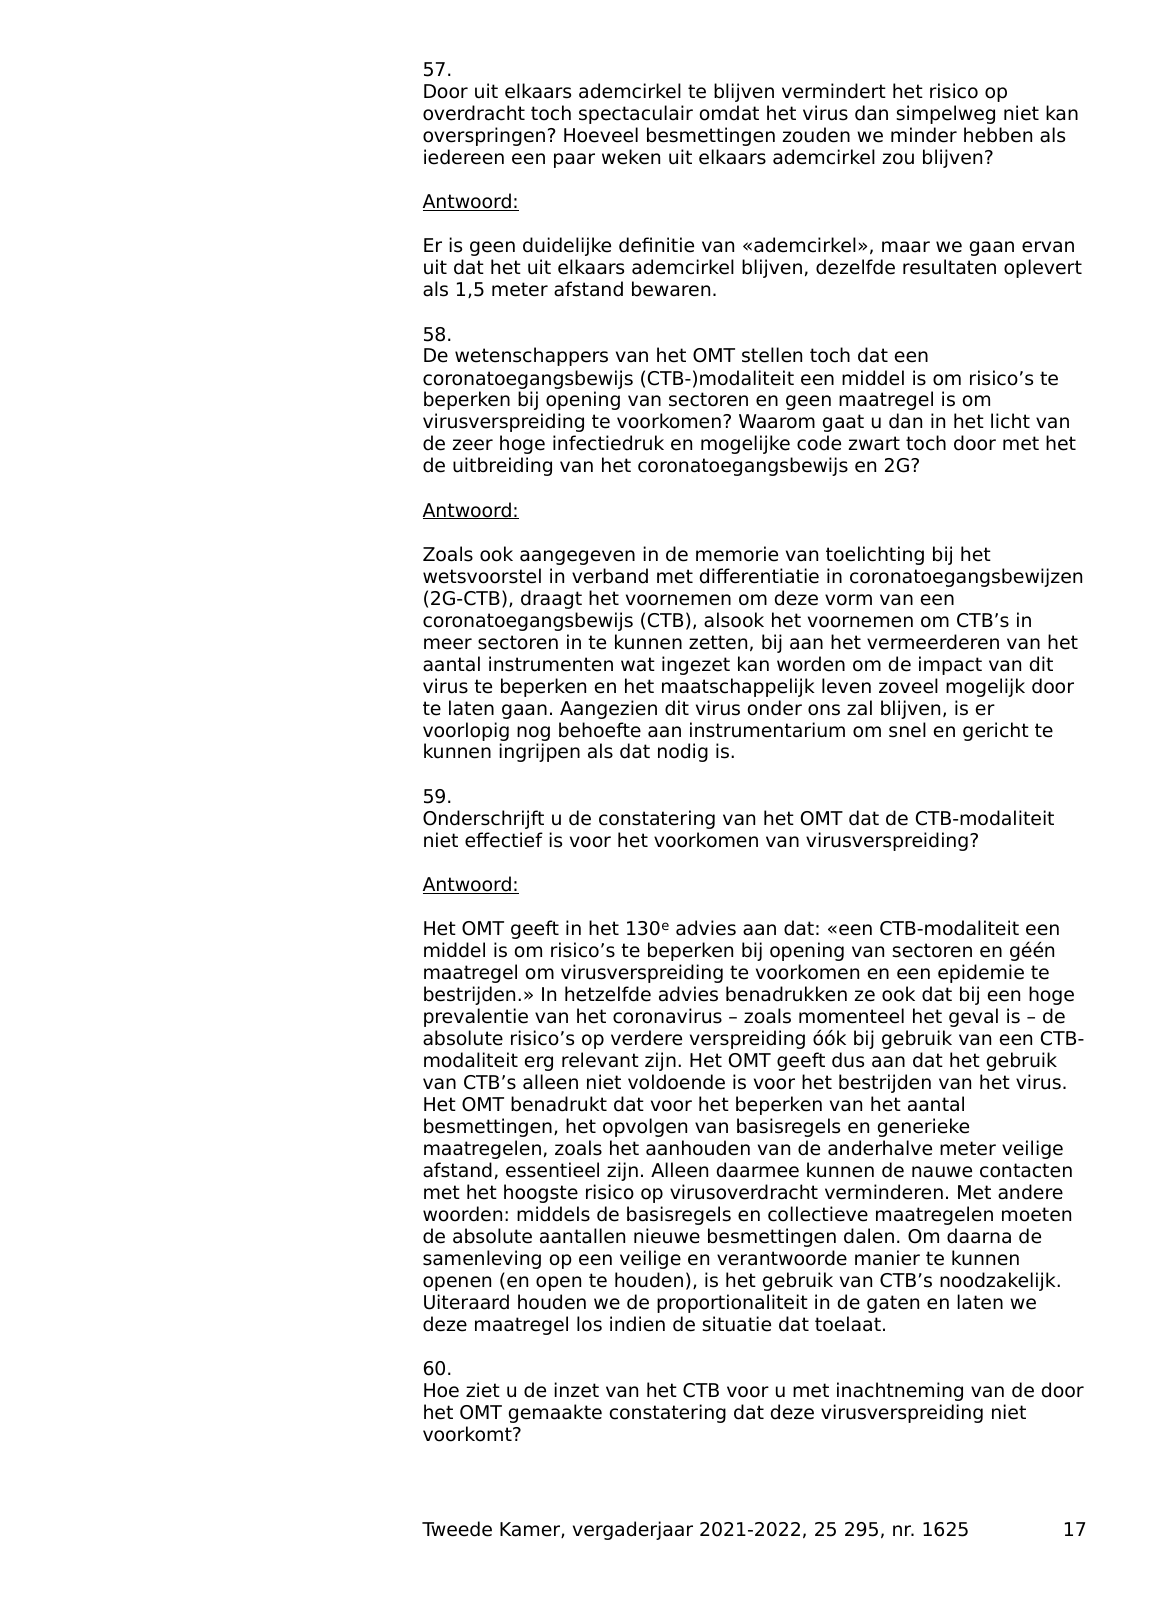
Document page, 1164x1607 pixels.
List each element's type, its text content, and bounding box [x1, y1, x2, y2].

text De wetenschappers van het OMT stellen toch dat een coronatoegangsbewijs (CTB-)modaliteit een middel is om risico’s te beperken bij opening van sectoren en geen maatregel is om virusverspreiding te voorkomen? Waarom gaat u dan in het licht van de zeer hoge infectiedruk en mogelijke code zwart toch door met het de uitbreiding van het coronatoegangsbewijs en 2G? [422, 345, 1087, 477]
text 59. [422, 786, 1087, 808]
text 57. [422, 59, 1087, 81]
text 58. [422, 323, 1087, 345]
subtitle Antwoord: [422, 499, 1087, 521]
subtitle Antwoord: [422, 191, 1087, 213]
text Er is geen duidelijke definitie van «ademcirkel», maar we gaan ervan uit dat het uit elkaars ademcirkel blijven, dezelfde resultaten oplevert als 1,5 meter afstand bewaren. [422, 235, 1087, 301]
subtitle Antwoord: [422, 874, 1087, 896]
text Hoe ziet u de inzet van het CTB voor u met inachtneming van de door het OMT gemaakte constatering dat deze virusverspreiding niet voorkomt? [422, 1380, 1087, 1446]
text Zoals ook aangegeven in de memorie van toelichting bij het wetsvoorstel in verband met differentiatie in coronatoegangsbewijzen (2G-CTB), draagt het voornemen om deze vorm van een coronatoegangsbewijs (CTB), alsook het voornemen om CTB’s in meer sectoren in te kunnen zetten, bij aan het vermeerderen van het aantal instrumenten wat ingezet kan worden om de impact van dit virus te beperken en het maatschappelijk leven zoveel mogelijk door te laten gaan. Aangezien dit virus onder ons zal blijven, is er voorlopig nog behoefte aan instrumentarium om snel en gericht te kunnen ingrijpen als dat nodig is. [422, 544, 1087, 763]
text Door uit elkaars ademcirkel te blijven vermindert het risico op overdracht toch spectaculair omdat het virus dan simpelweg niet kan overspringen? Hoeveel besmettingen zouden we minder hebben als iedereen een paar weken uit elkaars ademcirkel zou blijven? [422, 81, 1087, 169]
text Onderschrijft u de constatering van het OMT dat de CTB-modaliteit niet effectief is voor het voorkomen van virusverspreiding? [422, 808, 1087, 852]
text 60. [422, 1358, 1087, 1380]
text Het OMT geeft in het 130e advies aan dat: «een CTB-modaliteit een middel is om risico’s te beperken bij opening van sectoren en géén maatregel om virusverspreiding te voorkomen en een epidemie te bestrijden.» In hetzelfde advies benadrukken ze ook dat bij een hoge prevalentie van het coronavirus – zoals momenteel het geval is – de absolute risico’s op verdere verspreiding óók bij gebruik van een CTB-modaliteit erg relevant zijn. Het OMT geeft dus aan dat het gebruik van CTB’s alleen niet voldoende is voor het bestrijden van het virus. Het OMT benadrukt dat voor het beperken van het aantal besmettingen, het opvolgen van basisregels en generieke maatregelen, zoals het aanhouden van de anderhalve meter veilige afstand, essentieel zijn. Alleen daarmee kunnen de nauwe contacten met het hoogste risico op virusoverdracht verminderen. Met andere woorden: middels de basisregels en collectieve maatregelen moeten de absolute aantallen nieuwe besmettingen dalen. Om daarna de samenleving op een veilige en verantwoorde manier te kunnen openen (en open te houden), is het gebruik van CTB’s noodzakelijk. Uiteraard houden we de proportionaliteit in de gaten en laten we deze maatregel los indien de situatie dat toelaat. [422, 918, 1087, 1336]
